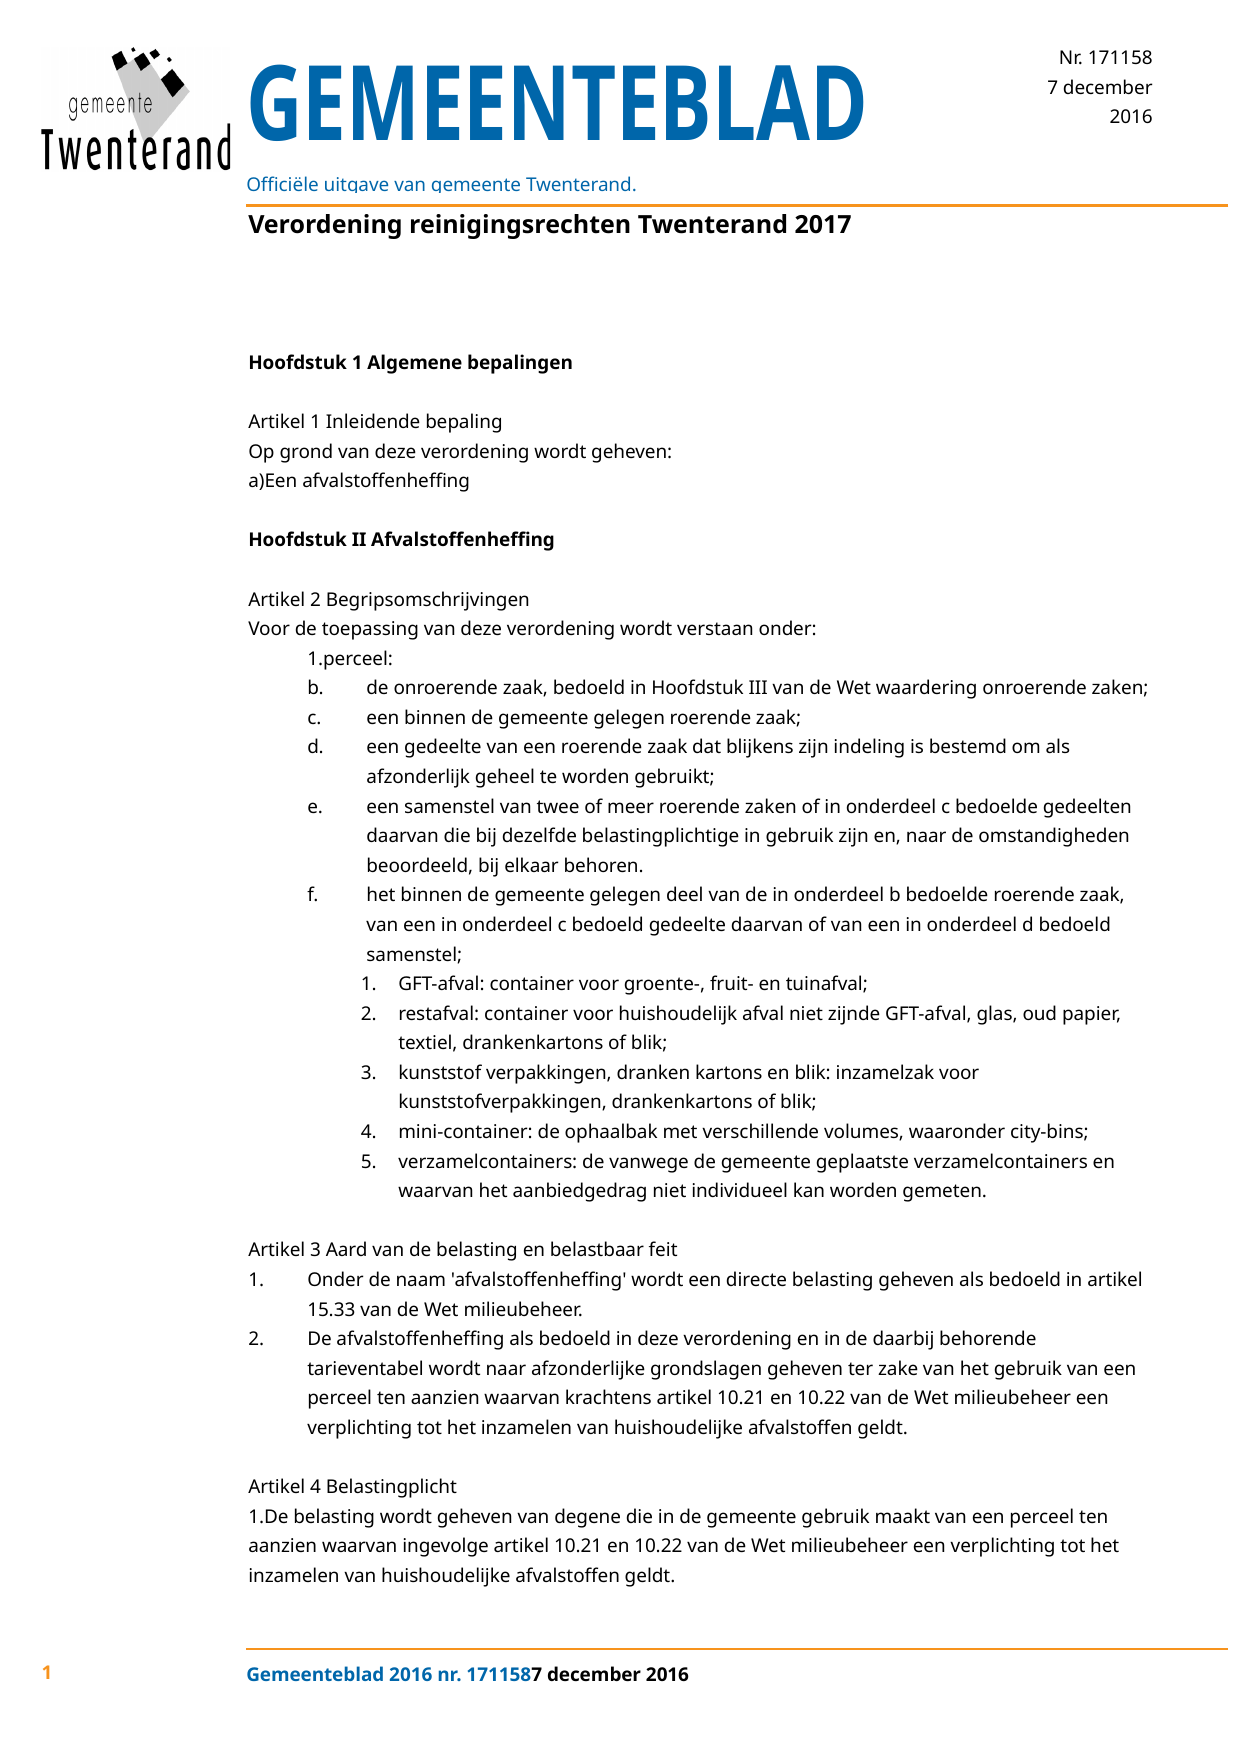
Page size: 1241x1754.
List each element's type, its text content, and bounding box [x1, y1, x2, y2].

text 1.De belasting wordt geheven van degene die in de gemeente gebruik maakt van een perceel ten aanzien waarvan ingevolge artikel 10.21 en 10.22 van de Wet milieubeheer een verplichting tot het inzamelen van huishoudelijke afvalstoffen geldt. [248, 1503, 1152, 1588]
list De afvalstoffenheffing als bedoeld in deze verordening en in de daarbij behorende tarieventabel wordt naar afzonderlijke grondslagen geheven ter zake van het gebruik van een perceel ten aanzien waarvan krachtens artikel 10.21 en 10.22 van de Wet milieubeheer een verplichting tot het inzamelen van huishoudelijke afvalstoffen geldt. [248, 1325, 1152, 1440]
picture [41, 47, 231, 172]
text Hoofdstuk II Afvalstoffenheffing [248, 527, 1152, 552]
text Voor de toepassing van deze verordening wordt verstaan onder: [248, 615, 1152, 641]
list een gedeelte van een roerende zaak dat blijkens zijn indeling is bestemd om als afzonderlijk geheel te worden gebruikt; [307, 734, 1152, 789]
list een binnen de gemeente gelegen roerende zaak; [307, 704, 1152, 730]
list een samenstel van twee of meer roerende zaken of in onderdeel c bedoelde gedeelten daarvan die bij dezelfde belastingplichtige in gebruik zijn en, naar de omstandigheden beoordeeld, bij elkaar behoren. [307, 793, 1152, 878]
list 1.perceel: [248, 645, 1152, 671]
text Hoofdstuk 1 Algemene bepalingen [248, 349, 1152, 375]
list het binnen de gemeente gelegen deel van de in onderdeel b bedoelde roerende zaak, van een in onderdeel c bedoeld gedeelte daarvan of van een in onderdeel d bedoeld samenstel; [307, 882, 1152, 967]
text Artikel 2 Begripsomschrijvingen [248, 586, 1152, 612]
text a)Een afvalstoffenheffing [248, 467, 1152, 493]
text Verordening reinigingsrechten Twenterand 2017 [248, 207, 1152, 241]
list mini-container: de ophaalbak met verschillende volumes, waaronder city-bins; [361, 1118, 1152, 1144]
list verzamelcontainers: de vanwege de gemeente geplaatste verzamelcontainers en waarvan het aanbiedgedrag niet individueel kan worden gemeten. [361, 1148, 1152, 1203]
text Op grond van deze verordening wordt geheven: [248, 438, 1152, 464]
list de onroerende zaak, bedoeld in Hoofdstuk III van de Wet waardering onroerende zaken; [307, 674, 1152, 700]
text Artikel 4 Belastingplicht [248, 1473, 1152, 1499]
text Artikel 1 Inleidende bepaling [248, 408, 1152, 434]
list kunststof verpakkingen, dranken kartons en blik: inzamelzak voor kunststofverpakkingen, drankenkartons of blik; [361, 1059, 1152, 1114]
list Onder de naam 'afvalstoffenheffing' wordt een directe belasting geheven als bedoeld in artikel 15.33 van de Wet milieubeheer. [248, 1266, 1152, 1322]
list GFT-afval: container voor groente-, fruit- en tuinafval; [361, 970, 1152, 996]
text Artikel 3 Aard van de belasting en belastbaar feit [248, 1237, 1152, 1262]
list restafval: container voor huishoudelijk afval niet zijnde GFT-afval, glas, oud papier, textiel, drankenkartons of blik; [361, 1000, 1152, 1055]
